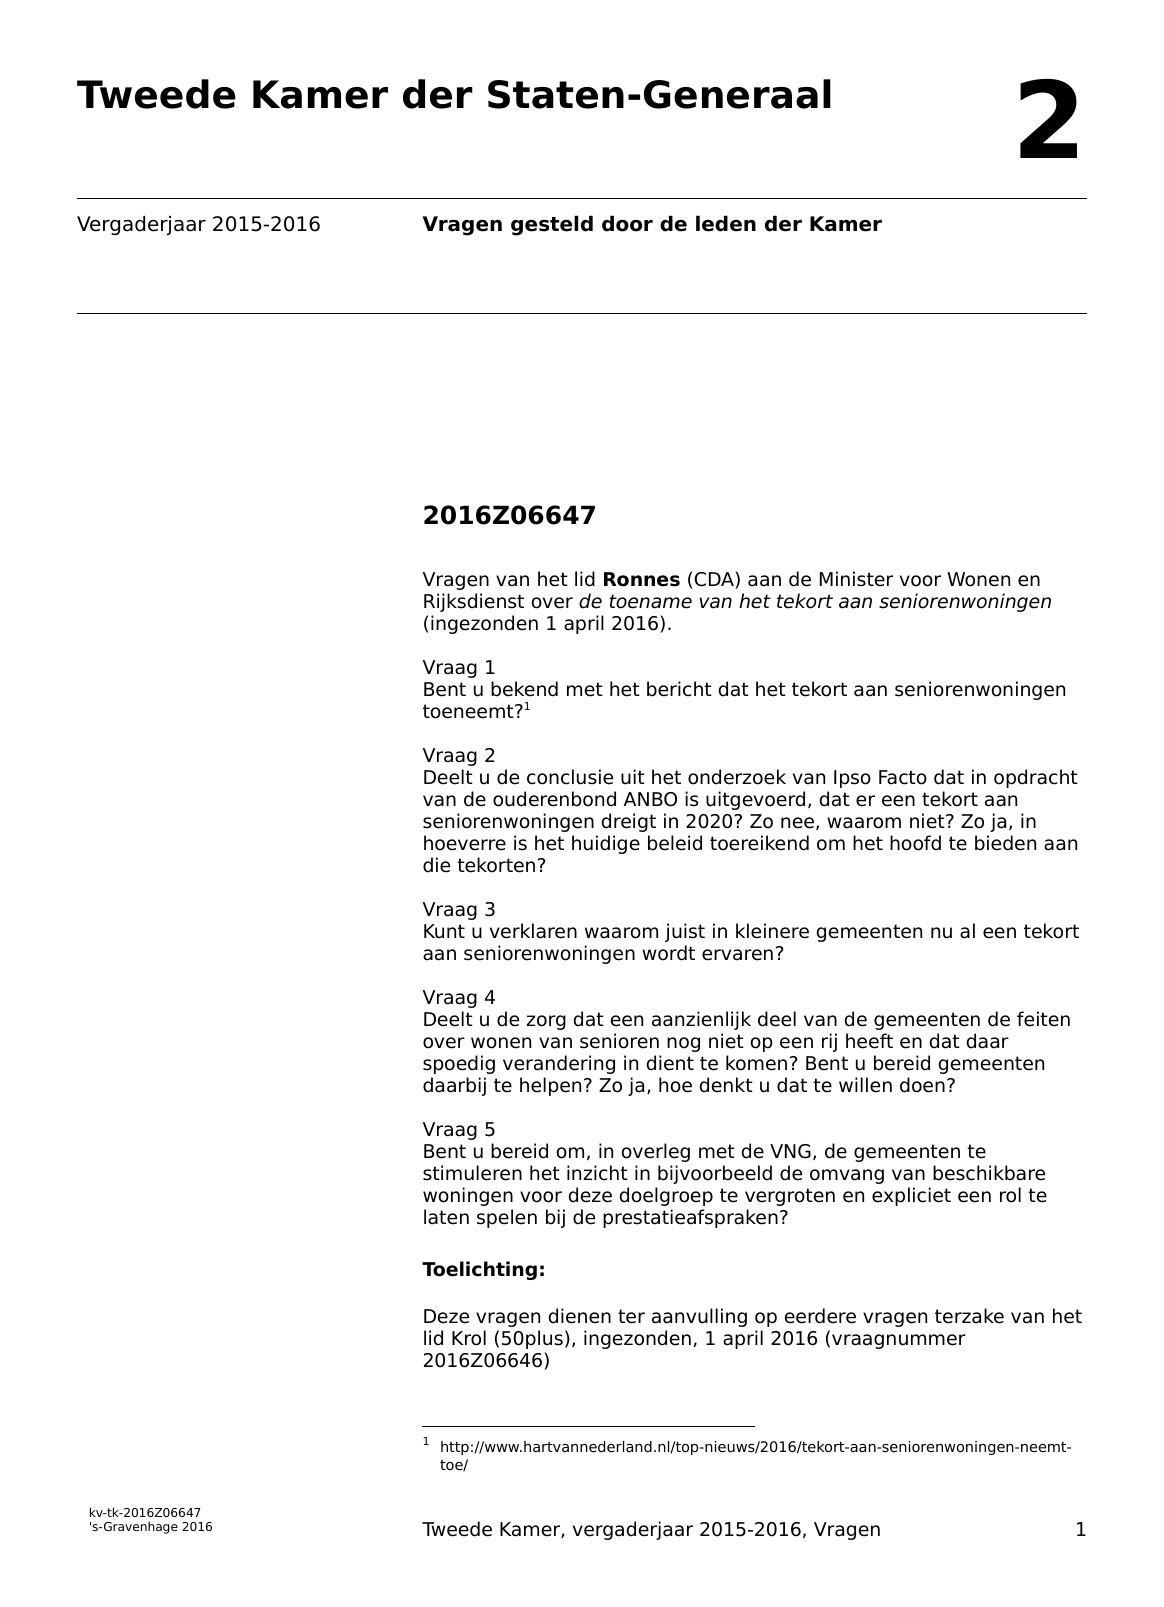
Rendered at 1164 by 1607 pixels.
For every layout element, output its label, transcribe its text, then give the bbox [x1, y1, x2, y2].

text Deelt u de zorg dat een aanzienlijk deel van de gemeenten de feiten over wonen van senioren nog niet op een rij heeft en dat daar spoedig verandering in dient te komen? Bent u bereid gemeenten daarbij te helpen? Zo ja, hoe denkt u dat te willen doen? [422, 1009, 1087, 1097]
text kv-tk-2016Z06647 [88, 1506, 323, 1520]
text Vraag 3 [422, 899, 1087, 921]
table_cell Vergaderjaar 2015-2016 [77, 199, 422, 313]
text Bent u bekend met het bericht dat het tekort aan seniorenwoningen toeneemt? [422, 679, 1087, 723]
text 2016Z06647 [422, 501, 1087, 531]
text 's-Gravenhage 2016 [88, 1520, 323, 1534]
text Vraag 5 [422, 1119, 1087, 1141]
text Deelt u de conclusie uit het onderzoek van Ipso Facto dat in opdracht van de ouderenbond ANBO is uitgevoerd, dat er een tekort aan seniorenwoningen dreigt in 2020? Zo nee, waarom niet? Zo ja, in hoeverre is het huidige beleid toereikend om het hoofd te bieden aan die tekorten? [422, 767, 1087, 877]
subtitle Toelichting: [422, 1259, 1087, 1281]
text Vraag 1 [422, 657, 1087, 679]
text Bent u bereid om, in overleg met de VNG, de gemeenten te stimuleren het inzicht in bijvoorbeeld de omvang van beschikbare woningen voor deze doelgroep te vergroten en expliciet een rol te laten spelen bij de prestatieafspraken? [422, 1141, 1087, 1229]
text Vragen van het lid Ronnes (CDA) aan de Minister voor Wonen en Rijksdienst over de toename van het tekort aan seniorenwoningen (ingezonden 1 april 2016). [422, 569, 1087, 635]
table_header 2 [886, 59, 1087, 198]
table_cell Vragen gesteld door de leden der Kamer [422, 199, 1087, 313]
text Vraag 2 [422, 745, 1087, 767]
table_header Tweede Kamer der Staten-Generaal [77, 59, 886, 198]
text Vraag 4 [422, 987, 1087, 1009]
text Deze vragen dienen ter aanvulling op eerdere vragen terzake van het lid Krol (50plus), ingezonden, 1 april 2016 (vraagnummer 2016Z06646) [422, 1306, 1087, 1372]
text http://www.hartvannederland.nl/top-nieuws/2016/tekort-aan-seniorenwoningen-neemt-toe/ [422, 1435, 1087, 1474]
text Kunt u verklaren waarom juist in kleinere gemeenten nu al een tekort aan seniorenwoningen wordt ervaren? [422, 921, 1087, 965]
